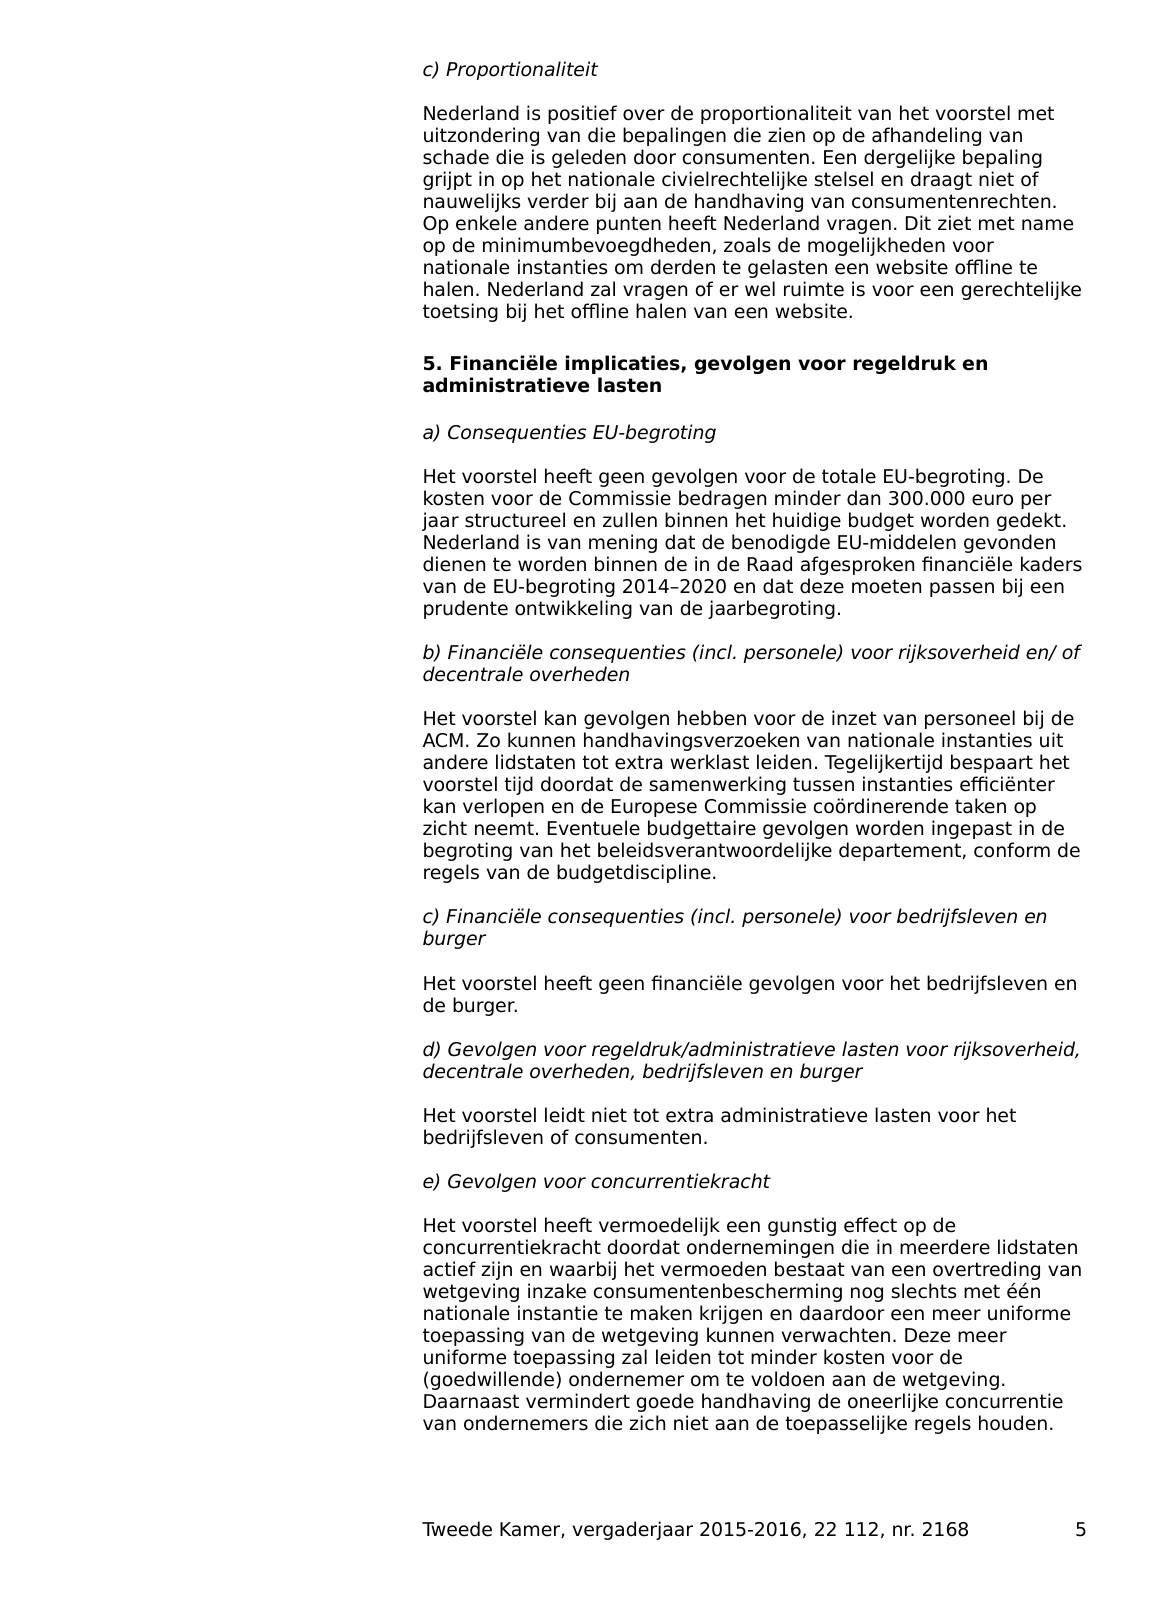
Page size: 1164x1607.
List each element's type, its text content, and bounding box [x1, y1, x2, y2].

subtitle c) Financiële consequenties (incl. personele) voor bedrijfsleven en burger [422, 906, 1087, 950]
text Het voorstel heeft geen financiële gevolgen voor het bedrijfsleven en de burger. [422, 972, 1087, 1016]
text Het voorstel heeft geen gevolgen voor de totale EU-begroting. De kosten voor de Commissie bedragen minder dan 300.000 euro per jaar structureel en zullen binnen het huidige budget worden gedekt. Nederland is van mening dat de benodigde EU-middelen gevonden dienen te worden binnen de in de Raad afgesproken financiële kaders van de EU-begroting 2014–2020 en dat deze moeten passen bij een prudente ontwikkeling van de jaarbegroting. [422, 466, 1087, 620]
subtitle a) Consequenties EU-begroting [422, 422, 1087, 444]
subtitle c) Proportionaliteit [422, 59, 1087, 81]
subtitle 5. Financiële implicaties, gevolgen voor regeldruk en administratieve lasten [422, 353, 1087, 397]
subtitle b) Financiële consequenties (incl. personele) voor rijksoverheid en/ of decentrale overheden [422, 642, 1087, 686]
text Het voorstel leidt niet tot extra administratieve lasten voor het bedrijfsleven of consumenten. [422, 1105, 1087, 1149]
text Het voorstel heeft vermoedelijk een gunstig effect op de concurrentiekracht doordat ondernemingen die in meerdere lidstaten actief zijn en waarbij het vermoeden bestaat van een overtreding van wetgeving inzake consumentenbescherming nog slechts met één nationale instantie te maken krijgen en daardoor een meer uniforme toepassing van de wetgeving kunnen verwachten. Deze meer uniforme toepassing zal leiden tot minder kosten voor de (goedwillende) ondernemer om te voldoen aan de wetgeving. Daarnaast vermindert goede handhaving de oneerlijke concurrentie van ondernemers die zich niet aan de toepasselijke regels houden. [422, 1215, 1087, 1435]
text Nederland is positief over de proportionaliteit van het voorstel met uitzondering van die bepalingen die zien op de afhandeling van schade die is geleden door consumenten. Een dergelijke bepaling grijpt in op het nationale civielrechtelijke stelsel en draagt niet of nauwelijks verder bij aan de handhaving van consumentenrechten. Op enkele andere punten heeft Nederland vragen. Dit ziet met name op de minimumbevoegdheden, zoals de mogelijkheden voor nationale instanties om derden te gelasten een website offline te halen. Nederland zal vragen of er wel ruimte is voor een gerechtelijke toetsing bij het offline halen van een website. [422, 103, 1087, 323]
subtitle d) Gevolgen voor regeldruk/administratieve lasten voor rijksoverheid, decentrale overheden, bedrijfsleven en burger [422, 1039, 1087, 1083]
text Het voorstel kan gevolgen hebben voor de inzet van personeel bij de ACM. Zo kunnen handhavingsverzoeken van nationale instanties uit andere lidstaten tot extra werklast leiden. Tegelijkertijd bespaart het voorstel tijd doordat de samenwerking tussen instanties efficiënter kan verlopen en de Europese Commissie coördinerende taken op zicht neemt. Eventuele budgettaire gevolgen worden ingepast in de begroting van het beleidsverantwoordelijke departement, conform de regels van de budgetdiscipline. [422, 708, 1087, 884]
subtitle e) Gevolgen voor concurrentiekracht [422, 1171, 1087, 1193]
